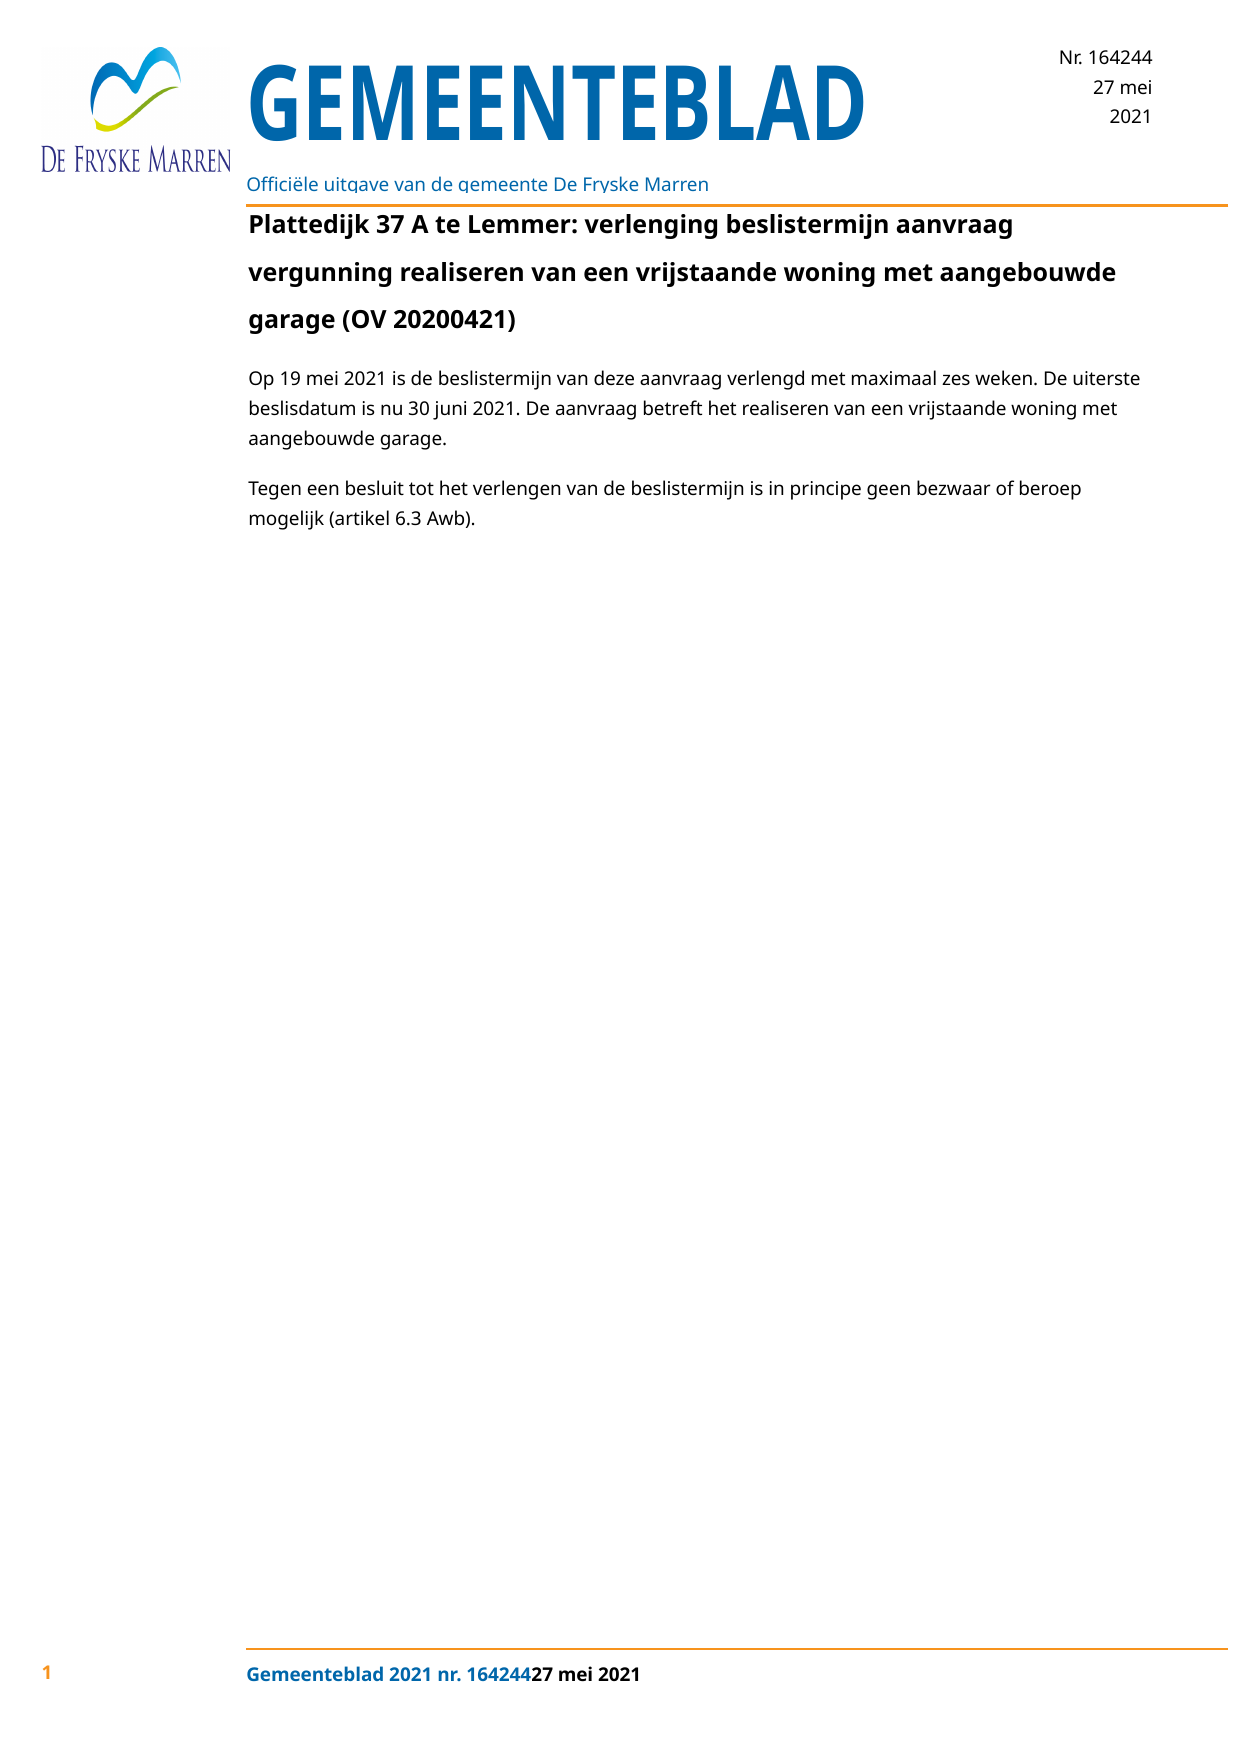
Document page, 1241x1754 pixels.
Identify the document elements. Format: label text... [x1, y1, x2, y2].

picture [41, 47, 231, 172]
text Plattedijk 37 A te Lemmer: verlenging beslistermijn aanvraag vergunning realiseren van een vrijstaande woning met aangebouwde garage (OV 20200421) [248, 207, 1152, 336]
text Tegen een besluit tot het verlengen van de beslistermijn is in principe geen bezwaar of beroep mogelijk (artikel 6.3 Awb). [248, 475, 1152, 530]
text Op 19 mei 2021 is de beslistermijn van deze aanvraag verlengd met maximaal zes weken. De uiterste beslisdatum is nu 30 juni 2021. De aanvraag betreft het realiseren van een vrijstaande woning met aangebouwde garage. [248, 366, 1152, 450]
